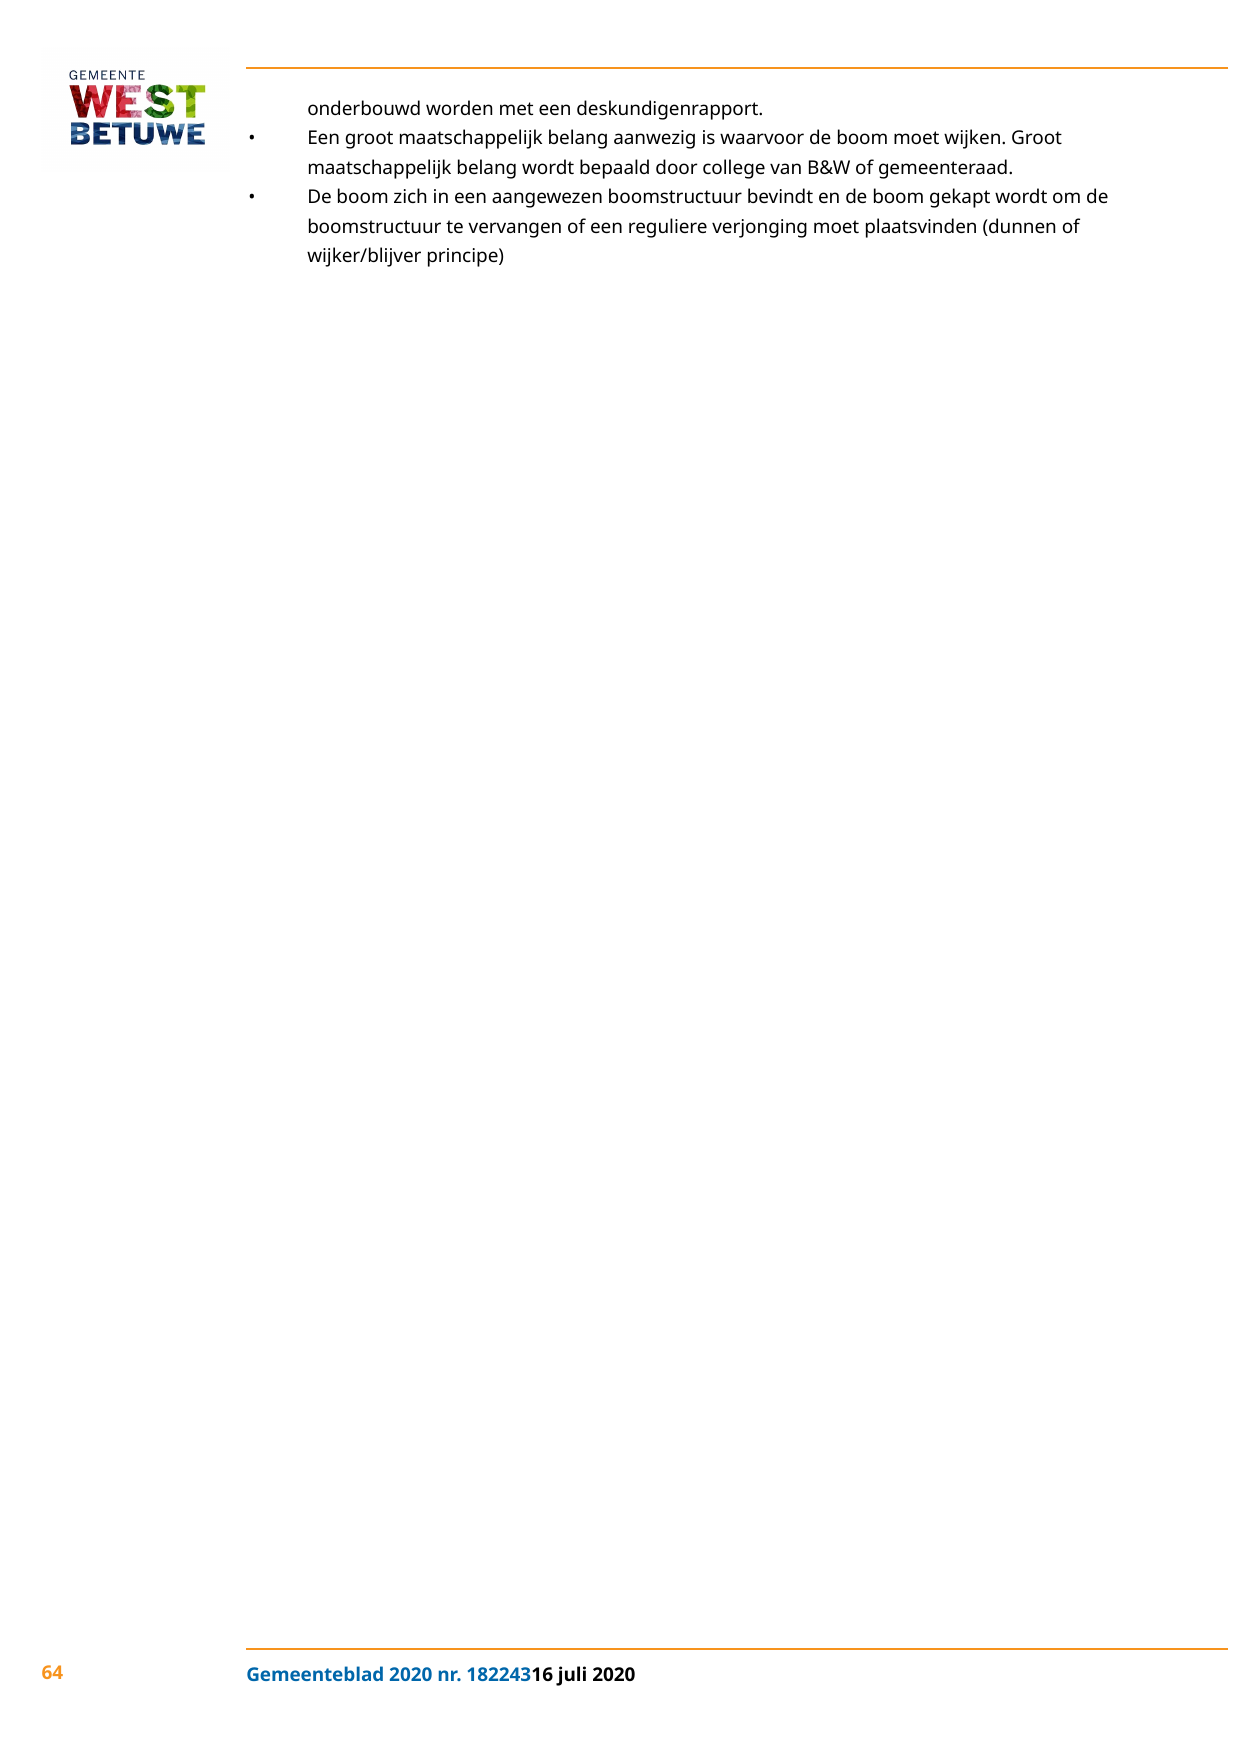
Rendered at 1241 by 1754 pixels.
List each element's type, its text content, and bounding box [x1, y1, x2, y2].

picture [41, 47, 231, 172]
list De boom zich in een aangewezen boomstructuur bevindt en de boom gekapt wordt om de boomstructuur te vervangen of een reguliere verjonging moet plaatsvinden (dunnen of wijker/blijver principe) [248, 183, 1152, 268]
list onderbouwd worden met een deskundigenrapport. [248, 95, 1152, 121]
list Een groot maatschappelijk belang aanwezig is waarvoor de boom moet wijken. Groot maatschappelijk belang wordt bepaald door college van B&W of gemeenteraad. [248, 124, 1152, 180]
